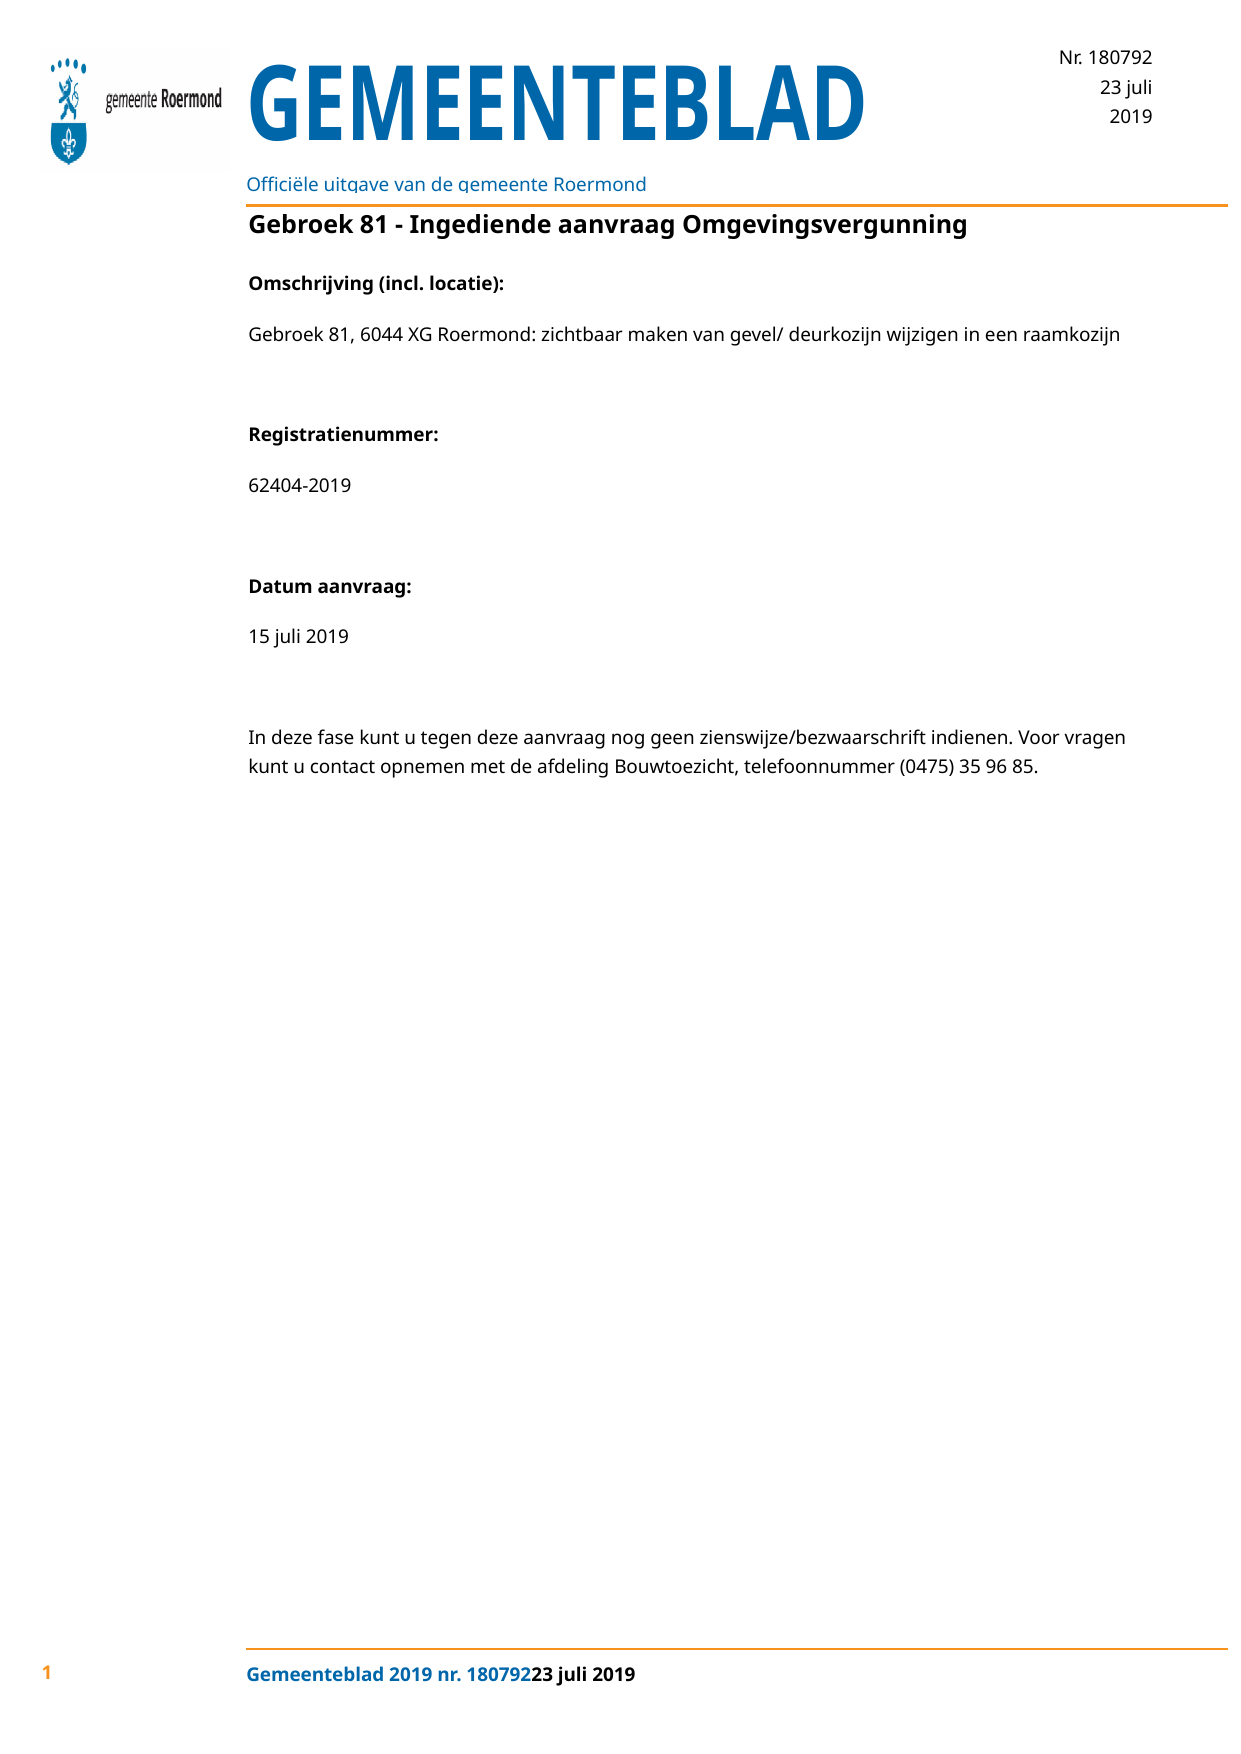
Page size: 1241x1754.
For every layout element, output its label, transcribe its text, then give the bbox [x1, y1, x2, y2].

text Datum aanvraag: [248, 573, 1152, 598]
text 62404-2019 [248, 472, 1152, 498]
text 15 juli 2019 [248, 623, 1152, 649]
text Gebroek 81, 6044 XG Roermond: zichtbaar maken van gevel/ deurkozijn wijzigen in een raamkozijn [248, 321, 1152, 346]
picture [41, 47, 231, 172]
text In deze fase kunt u tegen deze aanvraag nog geen zienswijze/bezwaarschrift indienen. Voor vragen kunt u contact opnemen met de afdeling Bouwtoezicht, telefoonnummer (0475) 35 96 85. [248, 724, 1152, 779]
text Registratienummer: [248, 422, 1152, 447]
text Omschrijving (incl. locatie): [248, 270, 1152, 296]
text Gebroek 81 - Ingediende aanvraag Omgevingsvergunning [248, 207, 1152, 241]
